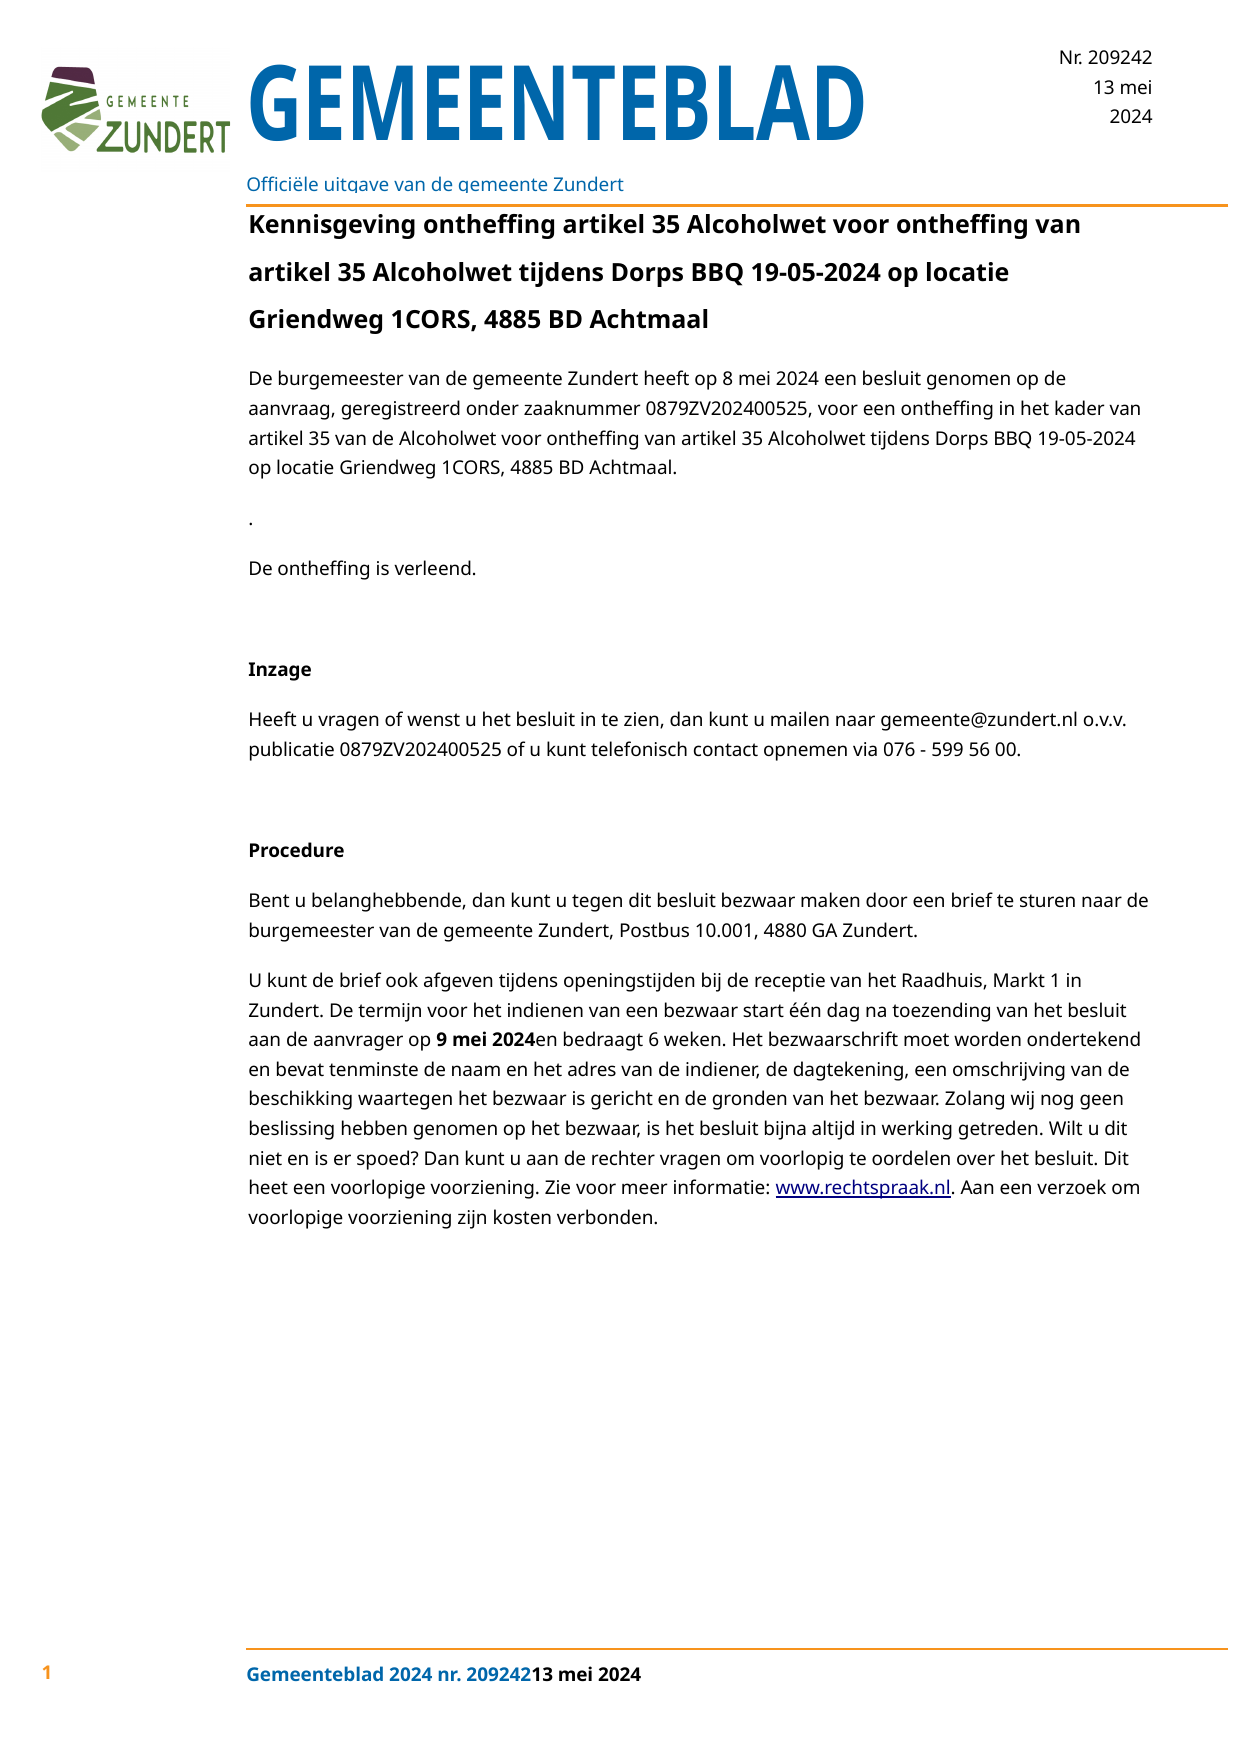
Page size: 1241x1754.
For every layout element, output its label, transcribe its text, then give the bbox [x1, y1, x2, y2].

text Inzage [248, 656, 1152, 682]
text De burgemeester van de gemeente Zundert heeft op 8 mei 2024 een besluit genomen op de aanvraag, geregistreerd onder zaaknummer 0879ZV202400525, voor een ontheffing in het kader van artikel 35 van de Alcoholwet voor ontheffing van artikel 35 Alcoholwet tijdens Dorps BBQ 19-05-2024 op locatie Griendweg 1CORS, 4885 BD Achtmaal. [248, 366, 1152, 480]
picture [41, 47, 231, 172]
text De ontheffing is verleend. [248, 555, 1152, 581]
text Bent u belanghebbende, dan kunt u tegen dit besluit bezwaar maken door een brief te sturen naar de burgemeester van de gemeente Zundert, Postbus 10.001, 4880 GA Zundert. [248, 887, 1152, 942]
text Heeft u vragen of wenst u het besluit in te zien, dan kunt u mailen naar gemeente@zundert.nl o.v.v. publicatie 0879ZV202400525 of u kunt telefonisch contact opnemen via 076 - 599 56 00. [248, 706, 1152, 762]
text U kunt de brief ook afgeven tijdens openingstijden bij de receptie van het Raadhuis, Markt 1 in Zundert. De termijn voor het indienen van een bezwaar start één dag na toezending van het besluit aan de aanvrager op 9 mei 2024en bedraagt 6 weken. Het bezwaarschrift moet worden ondertekend en bevat tenminste de naam en het adres van de indiener, de dagtekening, een omschrijving van de beschikking waartegen het bezwaar is gericht en de gronden van het bezwaar. Zolang wij nog geen beslissing hebben genomen op het bezwaar, is het besluit bijna altijd in werking getreden. Wilt u dit niet en is er spoed? Dan kunt u aan de rechter vragen om voorlopig te oordelen over het besluit. Dit heet een voorlopige voorziening. Zie voor meer informatie: www.rechtspraak.nl. Aan een verzoek om voorlopige voorziening zijn kosten verbonden. [248, 967, 1152, 1229]
text Kennisgeving ontheffing artikel 35 Alcoholwet voor ontheffing van artikel 35 Alcoholwet tijdens Dorps BBQ 19-05-2024 op locatie Griendweg 1CORS, 4885 BD Achtmaal [248, 207, 1152, 336]
text Procedure [248, 837, 1152, 862]
text . [248, 505, 1152, 530]
